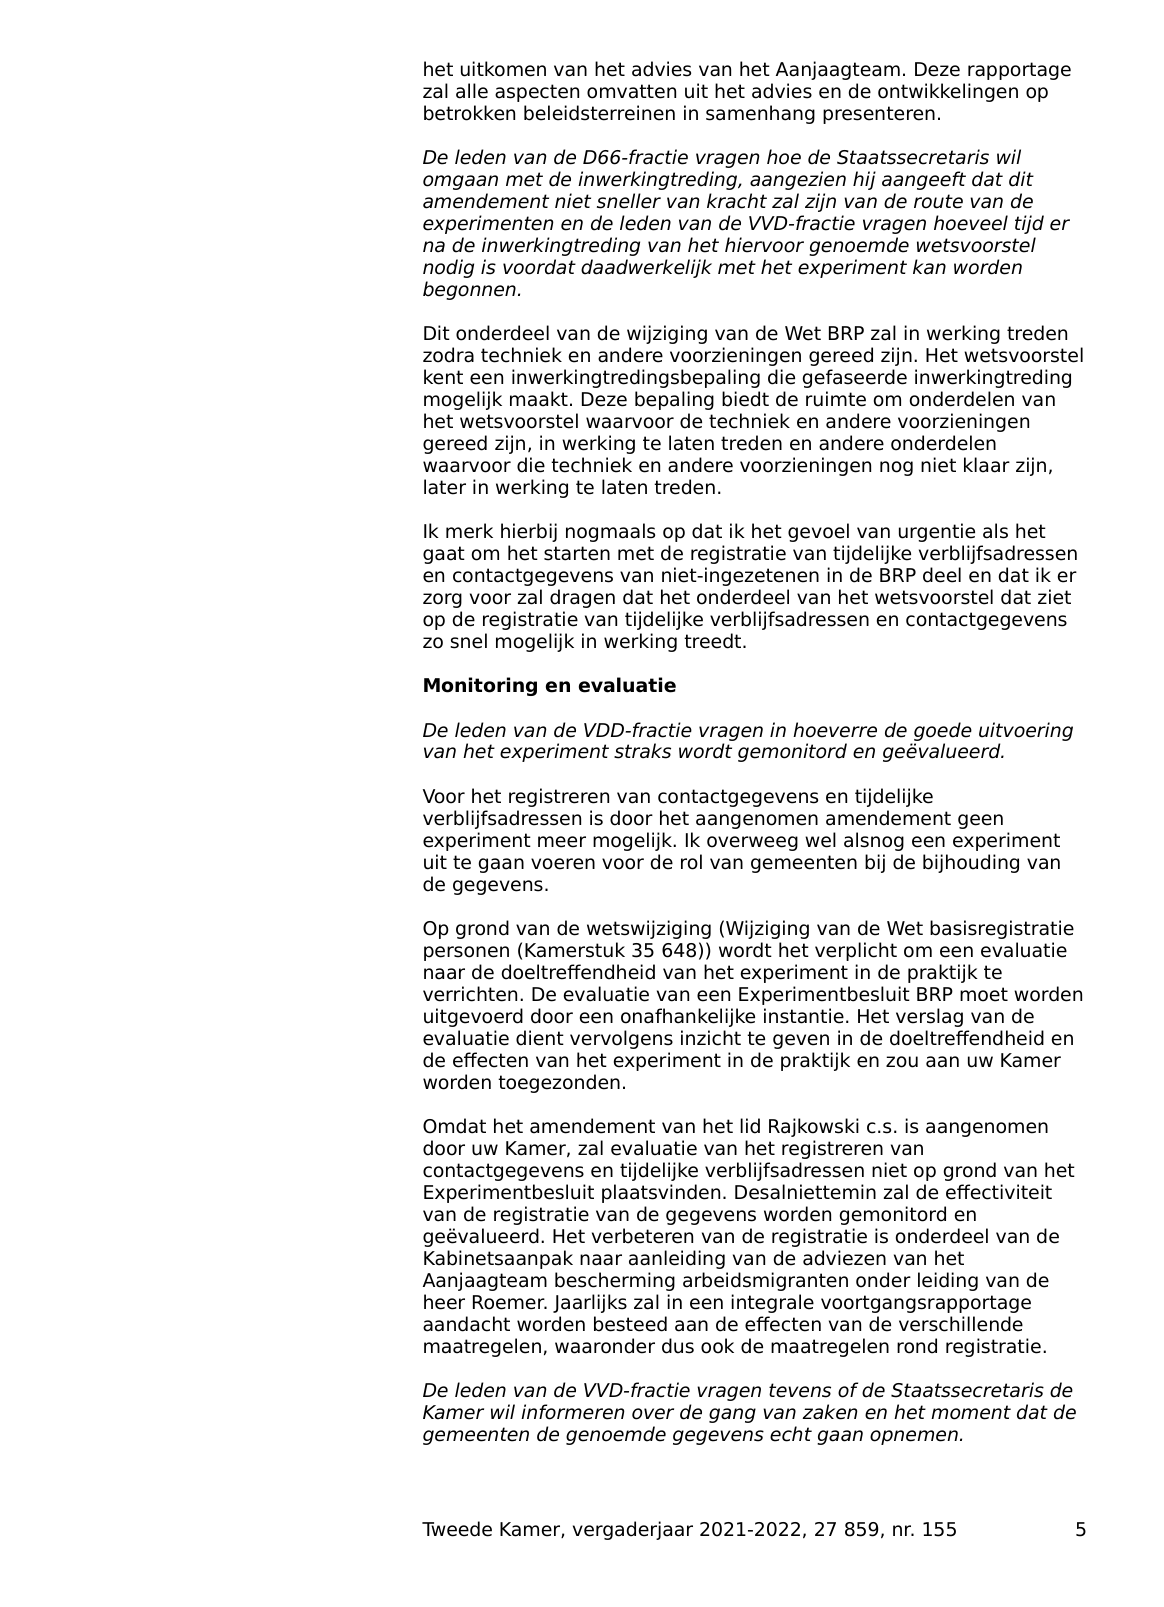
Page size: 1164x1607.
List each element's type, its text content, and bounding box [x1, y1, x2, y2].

text De leden van de VDD-fractie vragen in hoeverre de goede uitvoering van het experiment straks wordt gemonitord en geëvalueerd. [422, 719, 1087, 763]
text De leden van de VVD-fractie vragen tevens of de Staatssecretaris de Kamer wil informeren over de gang van zaken en het moment dat de gemeenten de genoemde gegevens echt gaan opnemen. [422, 1380, 1087, 1446]
text Omdat het amendement van het lid Rajkowski c.s. is aangenomen door uw Kamer, zal evaluatie van het registreren van contactgegevens en tijdelijke verblijfsadressen niet op grond van het Experimentbesluit plaatsvinden. Desalniettemin zal de effectiviteit van de registratie van de gegevens worden gemonitord en geëvalueerd. Het verbeteren van de registratie is onderdeel van de Kabinetsaanpak naar aanleiding van de adviezen van het Aanjaagteam bescherming arbeidsmigranten onder leiding van de heer Roemer. Jaarlijks zal in een integrale voortgangsrapportage aandacht worden besteed aan de effecten van de verschillende maatregelen, waaronder dus ook de maatregelen rond registratie. [422, 1116, 1087, 1357]
text Ik merk hierbij nogmaals op dat ik het gevoel van urgentie als het gaat om het starten met de registratie van tijdelijke verblijfsadressen en contactgegevens van niet-ingezetenen in de BRP deel en dat ik er zorg voor zal dragen dat het onderdeel van het wetsvoorstel dat ziet op de registratie van tijdelijke verblijfsadressen en contactgegevens zo snel mogelijk in werking treedt. [422, 521, 1087, 653]
text Dit onderdeel van de wijziging van de Wet BRP zal in werking treden zodra techniek en andere voorzieningen gereed zijn. Het wetsvoorstel kent een inwerkingtredingsbepaling die gefaseerde inwerkingtreding mogelijk maakt. Deze bepaling biedt de ruimte om onderdelen van het wetsvoorstel waarvoor de techniek en andere voorzieningen gereed zijn, in werking te laten treden en andere onderdelen waarvoor die techniek en andere voorzieningen nog niet klaar zijn, later in werking te laten treden. [422, 323, 1087, 499]
text Voor het registreren van contactgegevens en tijdelijke verblijfsadressen is door het aangenomen amendement geen experiment meer mogelijk. Ik overweeg wel alsnog een experiment uit te gaan voeren voor de rol van gemeenten bij de bijhouding van de gegevens. [422, 786, 1087, 896]
text Op grond van de wetswijziging (Wijziging van de Wet basisregistratie personen (Kamerstuk 35 648)) wordt het verplicht om een evaluatie naar de doeltreffendheid van het experiment in de praktijk te verrichten. De evaluatie van een Experimentbesluit BRP moet worden uitgevoerd door een onafhankelijke instantie. Het verslag van de evaluatie dient vervolgens inzicht te geven in de doeltreffendheid en de effecten van het experiment in de praktijk en zou aan uw Kamer worden toegezonden. [422, 918, 1087, 1093]
text het uitkomen van het advies van het Aanjaagteam. Deze rapportage zal alle aspecten omvatten uit het advies en de ontwikkelingen op betrokken beleidsterreinen in samenhang presenteren. [422, 59, 1087, 125]
subtitle Monitoring en evaluatie [422, 675, 1087, 697]
text De leden van de D66-fractie vragen hoe de Staatssecretaris wil omgaan met de inwerkingtreding, aangezien hij aangeeft dat dit amendement niet sneller van kracht zal zijn van de route van de experimenten en de leden van de VVD-fractie vragen hoeveel tijd er na de inwerkingtreding van het hiervoor genoemde wetsvoorstel nodig is voordat daadwerkelijk met het experiment kan worden begonnen. [422, 147, 1087, 301]
